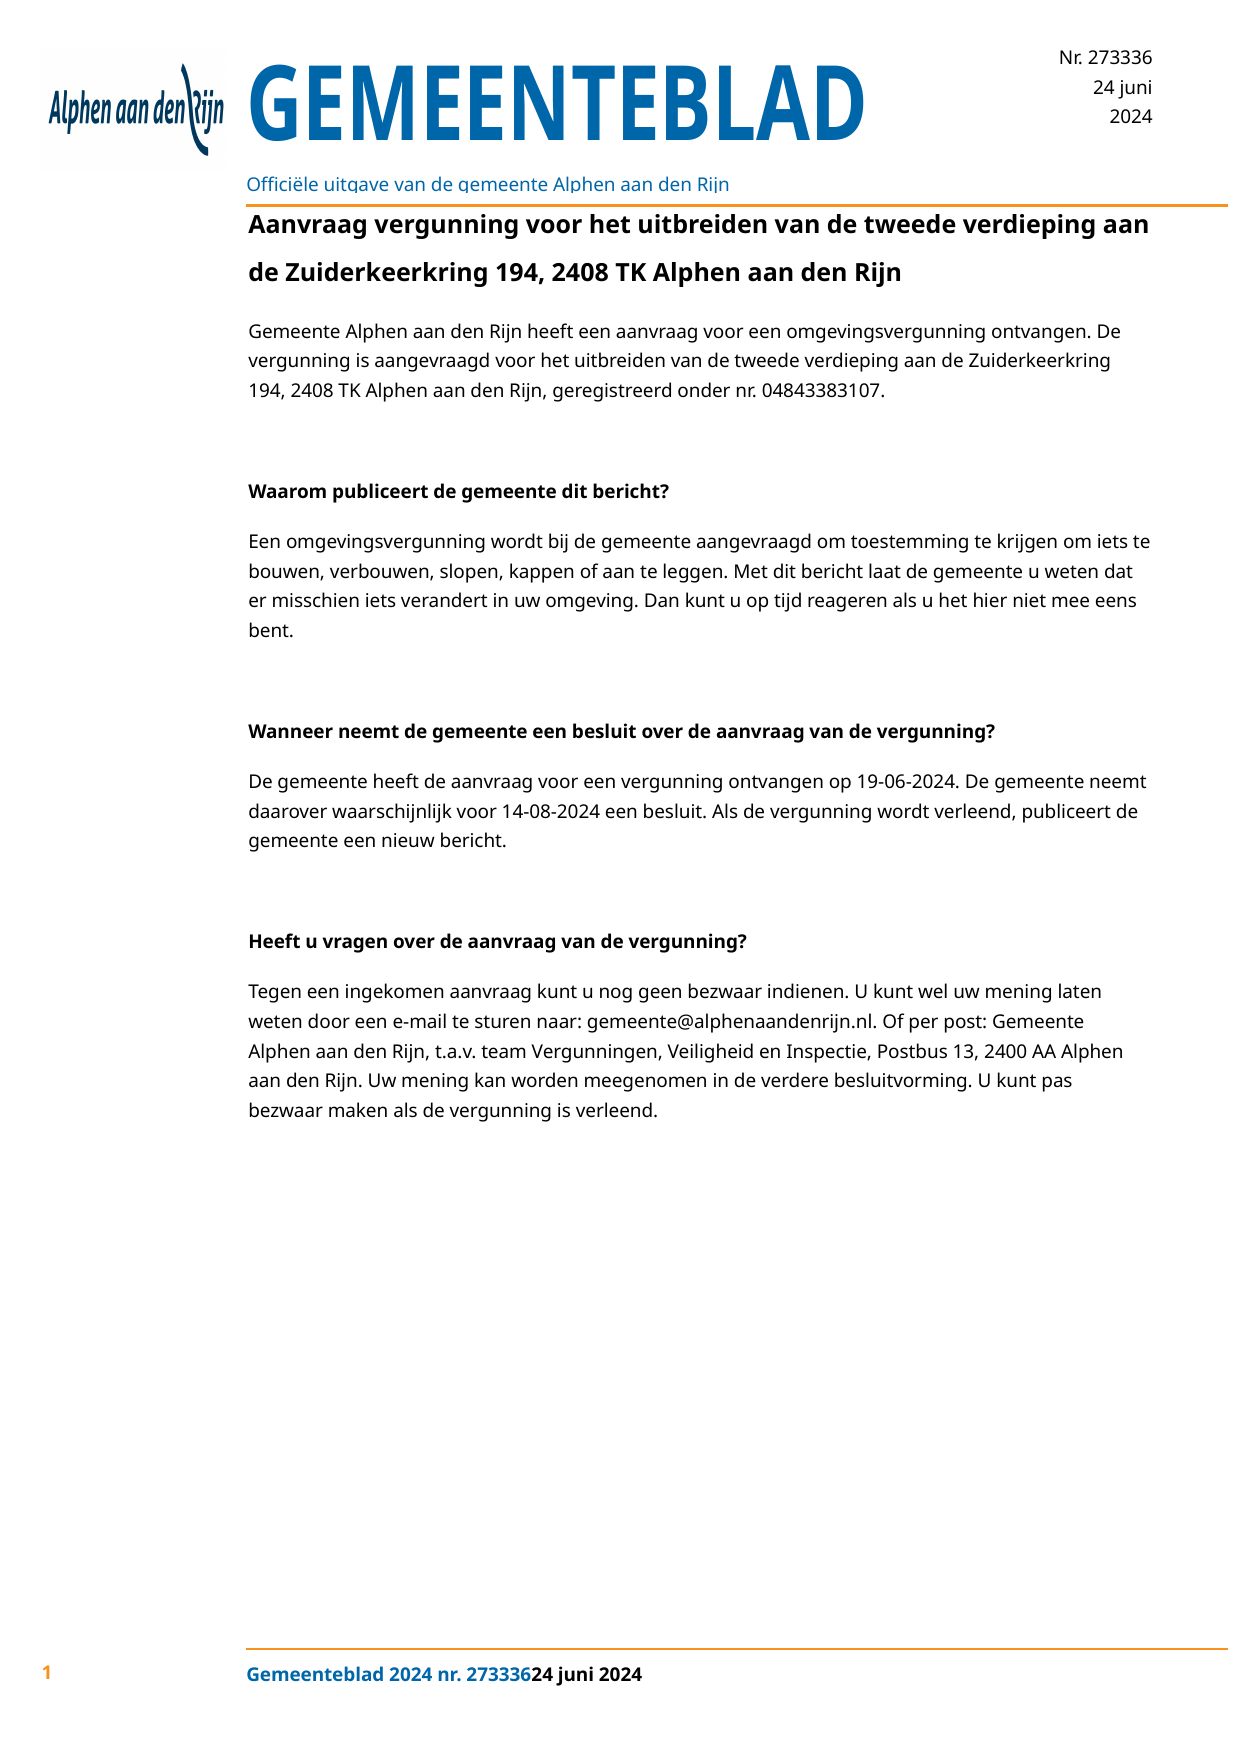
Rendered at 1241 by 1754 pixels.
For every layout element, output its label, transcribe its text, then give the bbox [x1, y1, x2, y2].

picture [41, 47, 231, 172]
text Tegen een ingekomen aanvraag kunt u nog geen bezwaar indienen. U kunt wel uw mening laten weten door een e-mail te sturen naar: gemeente@alphenaandenrijn.nl. Of per post: Gemeente Alphen aan den Rijn, t.a.v. team Vergunningen, Veiligheid en Inspectie, Postbus 13, 2400 AA Alphen aan den Rijn. Uw mening kan worden meegenomen in de verdere besluitvorming. U kunt pas bezwaar maken als de vergunning is verleend. [248, 979, 1152, 1123]
text De gemeente heeft de aanvraag voor een vergunning ontvangen op 19-06-2024. De gemeente neemt daarover waarschijnlijk voor 14-08-2024 een besluit. Als de vergunning wordt verleend, publiceert de gemeente een nieuw bericht. [248, 768, 1152, 853]
text Aanvraag vergunning voor het uitbreiden van de tweede verdieping aan de Zuiderkeerkring 194, 2408 TK Alphen aan den Rijn [248, 207, 1152, 288]
text Heeft u vragen over de aanvraag van de vergunning? [248, 928, 1152, 954]
text Waarom publiceert de gemeente dit bericht? [248, 478, 1152, 504]
text Wanneer neemt de gemeente een besluit over de aanvraag van de vergunning? [248, 718, 1152, 744]
text Een omgevingsvergunning wordt bij de gemeente aangevraagd om toestemming te krijgen om iets te bouwen, verbouwen, slopen, kappen of aan te leggen. Met dit bericht laat de gemeente u weten dat er misschien iets verandert in uw omgeving. Dan kunt u op tijd reageren als u het hier niet mee eens bent. [248, 528, 1152, 643]
text Gemeente Alphen aan den Rijn heeft een aanvraag voor een omgevingsvergunning ontvangen. De vergunning is aangevraagd voor het uitbreiden van de tweede verdieping aan de Zuiderkeerkring 194, 2408 TK Alphen aan den Rijn, geregistreerd onder nr. 04843383107. [248, 318, 1152, 403]
